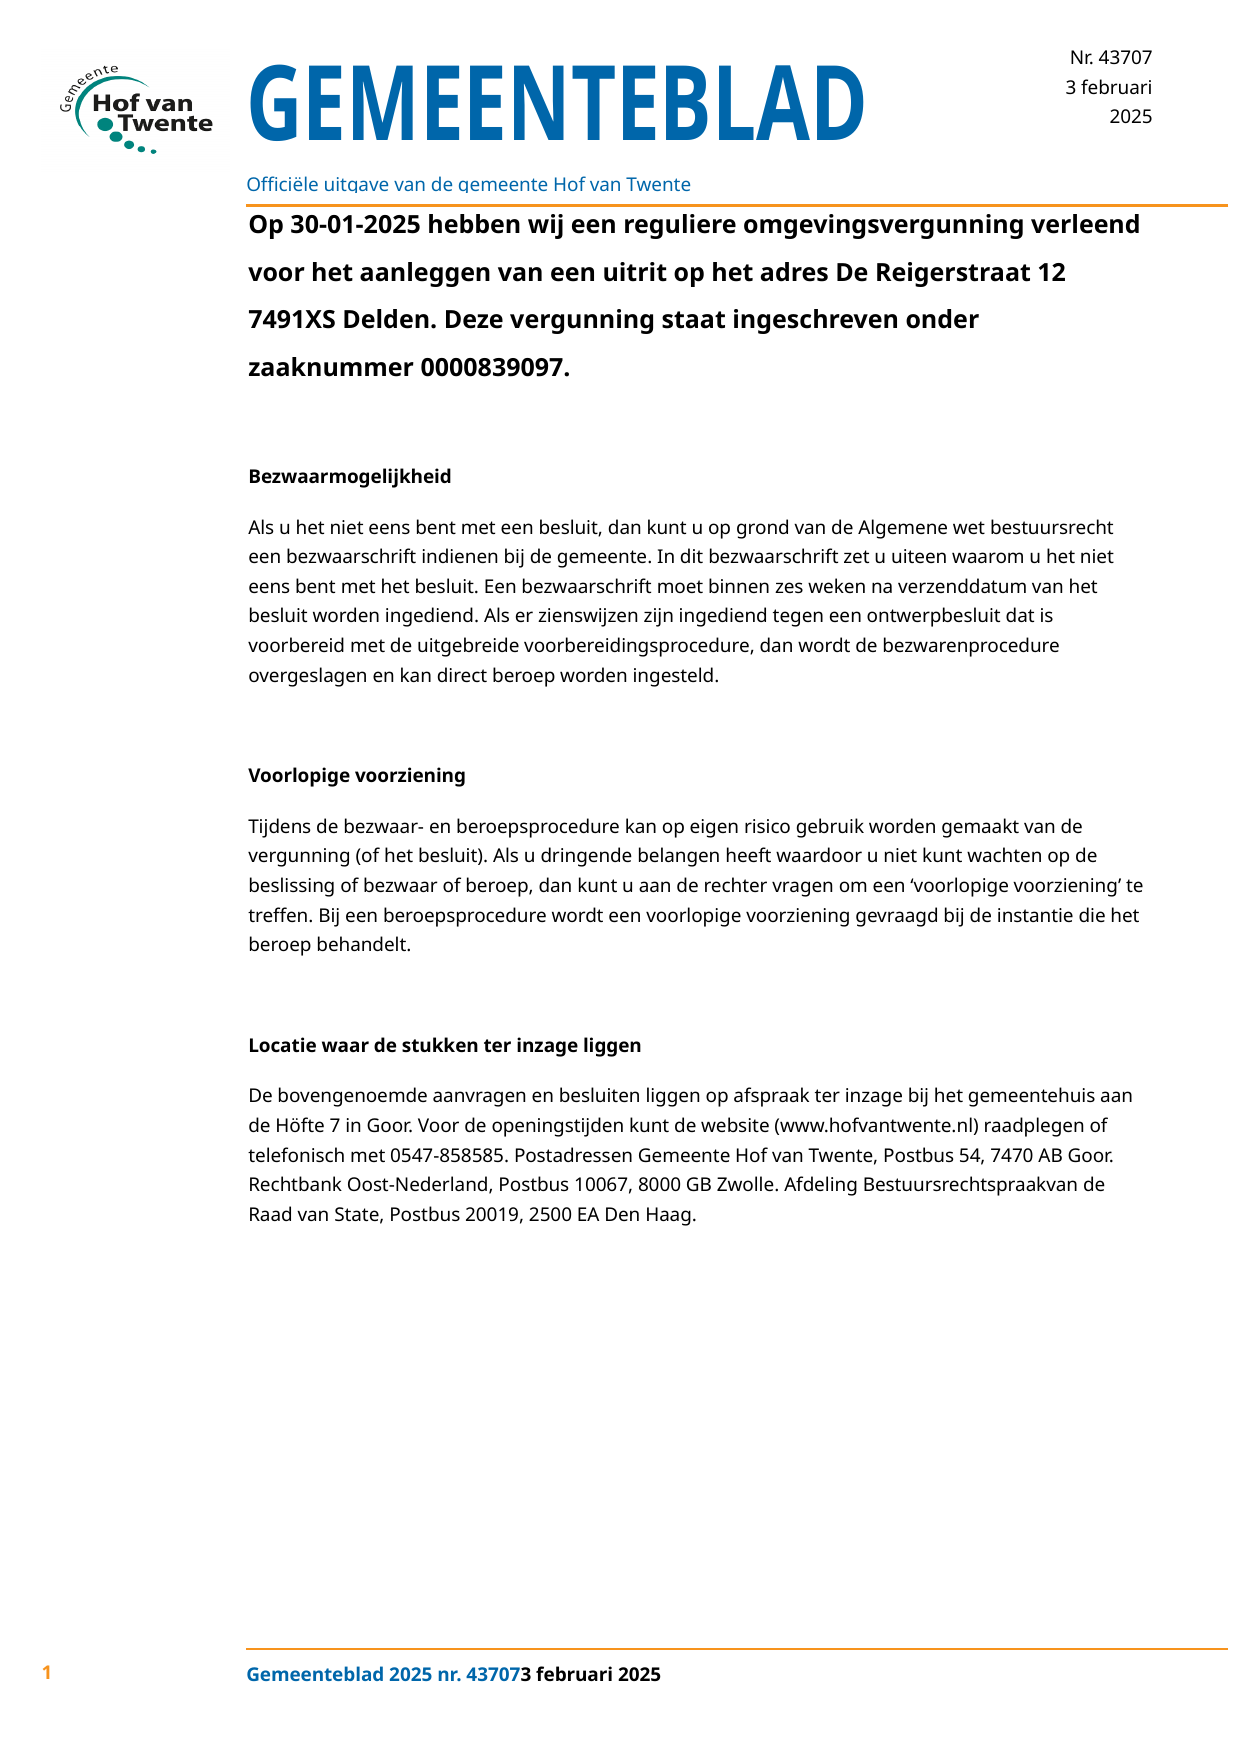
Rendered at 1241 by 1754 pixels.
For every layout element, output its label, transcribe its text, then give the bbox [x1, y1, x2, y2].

text Voorlopige voorziening [248, 763, 1152, 788]
text Locatie waar de stukken ter inzage liggen [248, 1032, 1152, 1058]
text Als u het niet eens bent met een besluit, dan kunt u op grond van de Algemene wet bestuursrecht een bezwaarschrift indienen bij de gemeente. In dit bezwaarschrift zet u uiteen waarom u het niet eens bent met het besluit. Een bezwaarschrift moet binnen zes weken na verzenddatum van het besluit worden ingediend. Als er zienswijzen zijn ingediend tegen een ontwerpbesluit dat is voorbereid met de uitgebreide voorbereidingsprocedure, dan wordt de bezwarenprocedure overgeslagen en kan direct beroep worden ingesteld. [248, 514, 1152, 688]
text Tijdens de bezwaar- en beroepsprocedure kan op eigen risico gebruik worden gemaakt van de vergunning (of het besluit). Als u dringende belangen heeft waardoor u niet kunt wachten op de beslissing of bezwaar of beroep, dan kunt u aan de rechter vragen om een ‘voorlopige voorziening’ te treffen. Bij een beroepsprocedure wordt een voorlopige voorziening gevraagd bij de instantie die het beroep behandelt. [248, 813, 1152, 957]
text De bovengenoemde aanvragen en besluiten liggen op afspraak ter inzage bij het gemeentehuis aan de Höfte 7 in Goor. Voor de openingstijden kunt de website (www.hofvantwente.nl) raadplegen of telefonisch met 0547-858585. Postadressen Gemeente Hof van Twente, Postbus 54, 7470 AB Goor. Rechtbank Oost-Nederland, Postbus 10067, 8000 GB Zwolle. Afdeling Bestuursrechtspraakvan de Raad van State, Postbus 20019, 2500 EA Den Haag. [248, 1083, 1152, 1227]
text Op 30-01-2025 hebben wij een reguliere omgevingsvergunning verleend voor het aanleggen van een uitrit op het adres De Reigerstraat 12 7491XS Delden. Deze vergunning staat ingeschreven onder zaaknummer 0000839097. [248, 207, 1152, 384]
picture [41, 47, 231, 172]
text Bezwaarmogelijkheid [248, 463, 1152, 489]
